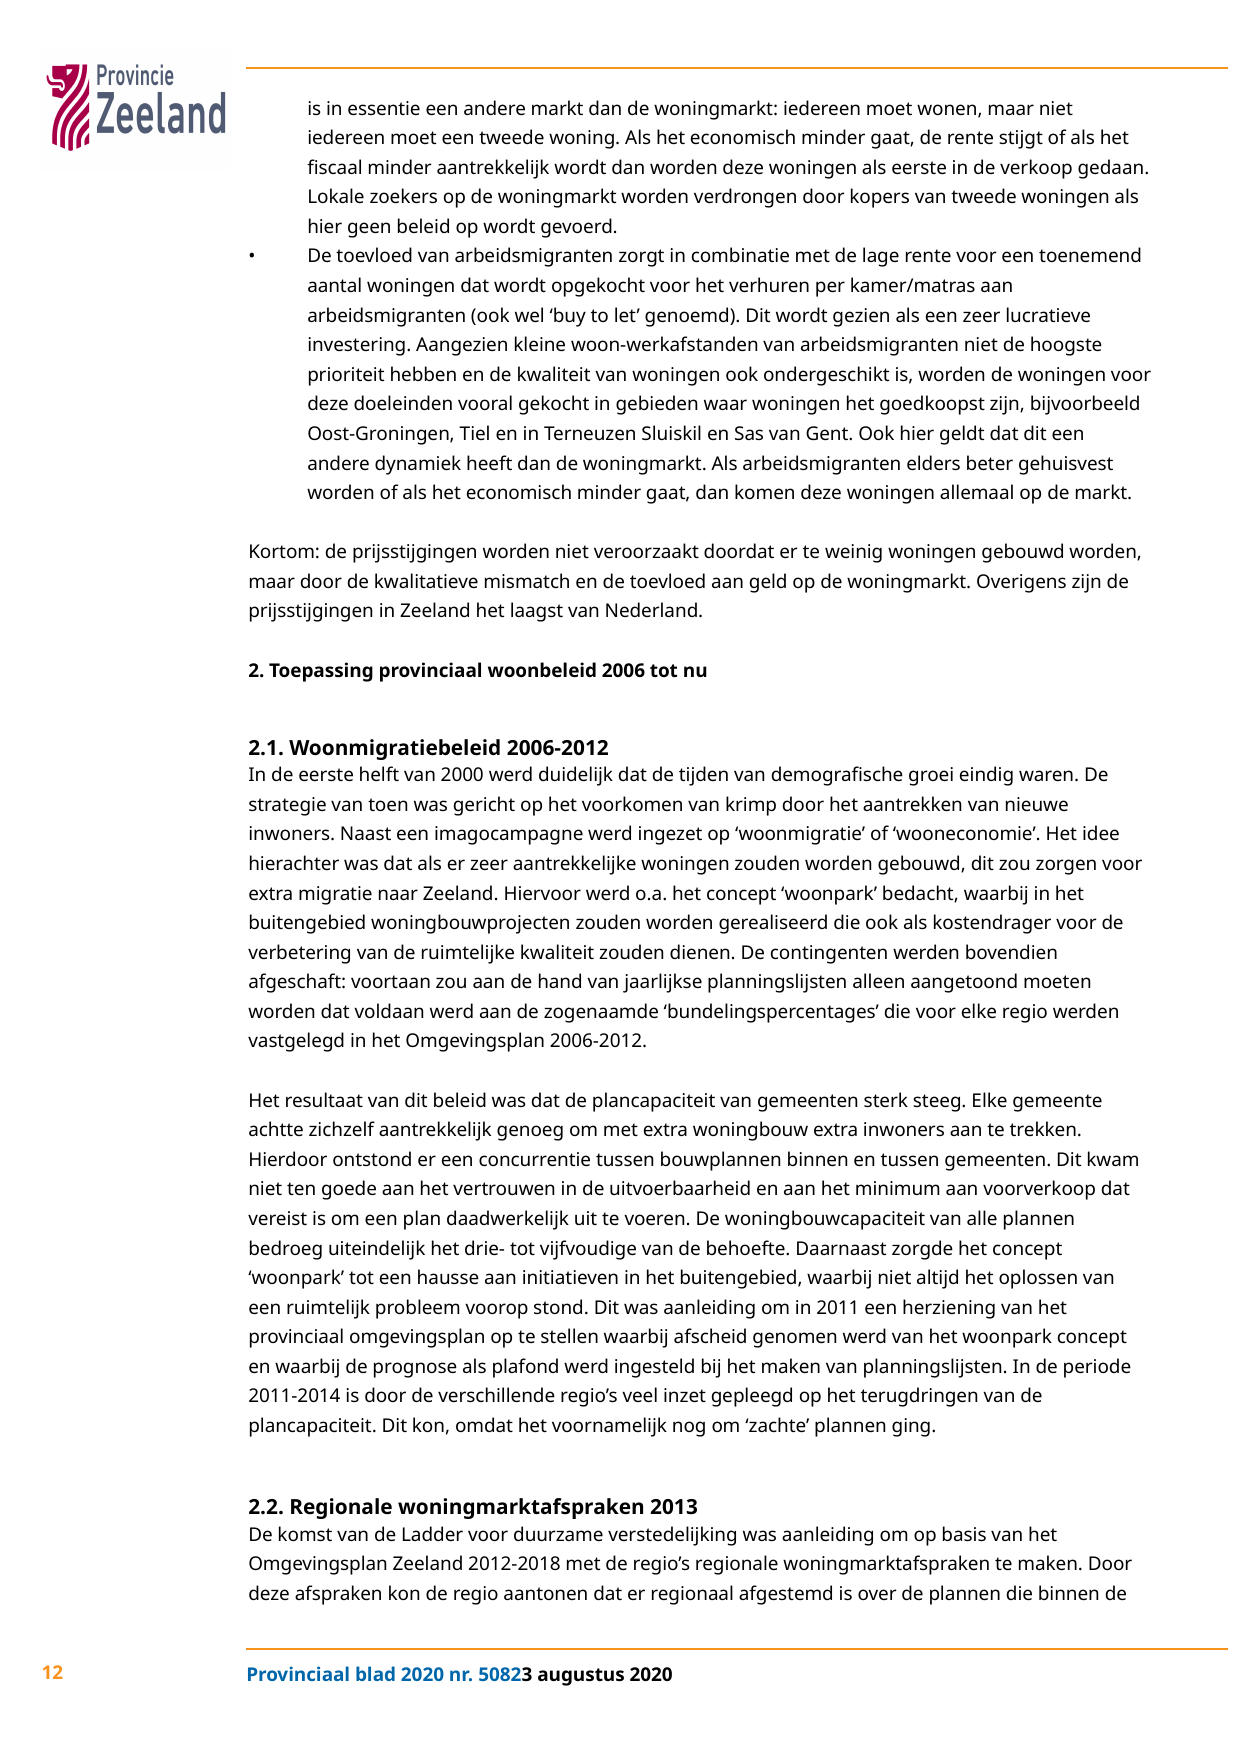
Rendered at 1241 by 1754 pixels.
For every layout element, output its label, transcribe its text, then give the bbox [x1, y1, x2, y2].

text 2. Toepassing provinciaal woonbeleid 2006 tot nu [248, 657, 1152, 683]
list De toevloed van arbeidsmigranten zorgt in combinatie met de lage rente voor een toenemend aantal woningen dat wordt opgekocht voor het verhuren per kamer/matras aan arbeidsmigranten (ook wel ‘buy to let’ genoemd). Dit wordt gezien als een zeer lucratieve investering. Aangezien kleine woon-werkafstanden van arbeidsmigranten niet de hoogste prioriteit hebben en de kwaliteit van woningen ook ondergeschikt is, worden de woningen voor deze doeleinden vooral gekocht in gebieden waar woningen het goedkoopst zijn, bijvoorbeeld Oost-Groningen, Tiel en in Terneuzen Sluiskil en Sas van Gent. Ook hier geldt dat dit een andere dynamiek heeft dan de woningmarkt. Als arbeidsmigranten elders beter gehuisvest worden of als het economisch minder gaat, dan komen deze woningen allemaal op de markt. [248, 243, 1152, 505]
text Het resultaat van dit beleid was dat de plancapaciteit van gemeenten sterk steeg. Elke gemeente achtte zichzelf aantrekkelijk genoeg om met extra woningbouw extra inwoners aan te trekken. Hierdoor ontstond er een concurrentie tussen bouwplannen binnen en tussen gemeenten. Dit kwam niet ten goede aan het vertrouwen in de uitvoerbaarheid en aan het minimum aan voorverkoop dat vereist is om een plan daadwerkelijk uit te voeren. De woningbouwcapaciteit van alle plannen bedroeg uiteindelijk het drie- tot vijfvoudige van de behoefte. Daarnaast zorgde het concept ‘woonpark’ tot een hausse aan initiatieven in het buitengebied, waarbij niet altijd het oplossen van een ruimtelijk probleem voorop stond. Dit was aanleiding om in 2011 een herziening van het provinciaal omgevingsplan op te stellen waarbij afscheid genomen werd van het woonpark concept en waarbij de prognose als plafond werd ingesteld bij het maken van planningslijsten. In de periode 2011-2014 is door de verschillende regio’s veel inzet gepleegd op het terugdringen van de plancapaciteit. Dit kon, omdat het voornamelijk nog om ‘zachte’ plannen ging. [248, 1087, 1152, 1438]
text 2.1. Woonmigratiebeleid 2006-2012 [248, 733, 1152, 761]
text 2.2. Regionale woningmarktafspraken 2013 [248, 1492, 1152, 1521]
text In de eerste helft van 2000 werd duidelijk dat de tijden van demografische groei eindig waren. De strategie van toen was gericht op het voorkomen van krimp door het aantrekken van nieuwe inwoners. Naast een imagocampagne werd ingezet op ‘woonmigratie’ of ‘wooneconomie’. Het idee hierachter was dat als er zeer aantrekkelijke woningen zouden worden gebouwd, dit zou zorgen voor extra migratie naar Zeeland. Hiervoor werd o.a. het concept ‘woonpark’ bedacht, waarbij in het buitengebied woningbouwprojecten zouden worden gerealiseerd die ook als kostendrager voor de verbetering van de ruimtelijke kwaliteit zouden dienen. De contingenten werden bovendien afgeschaft: voortaan zou aan de hand van jaarlijkse planningslijsten alleen aangetoond moeten worden dat voldaan werd aan de zogenaamde ‘bundelingspercentages’ die voor elke regio werden vastgelegd in het Omgevingsplan 2006-2012. [248, 761, 1152, 1053]
text Kortom: de prijsstijgingen worden niet veroorzaakt doordat er te weinig woningen gebouwd worden, maar door de kwalitatieve mismatch en de toevloed aan geld op de woningmarkt. Overigens zijn de prijsstijgingen in Zeeland het laagst van Nederland. [248, 538, 1152, 623]
list is in essentie een andere markt dan de woningmarkt: iedereen moet wonen, maar niet iedereen moet een tweede woning. Als het economisch minder gaat, de rente stijgt of als het fiscaal minder aantrekkelijk wordt dan worden deze woningen als eerste in de verkoop gedaan. Lokale zoekers op de woningmarkt worden verdrongen door kopers van tweede woningen als hier geen beleid op wordt gevoerd. [248, 95, 1152, 239]
text De komst van de Ladder voor duurzame verstedelijking was aanleiding om op basis van het Omgevingsplan Zeeland 2012-2018 met de regio’s regionale woningmarktafspraken te maken. Door deze afspraken kon de regio aantonen dat er regionaal afgestemd is over de plannen die binnen de [248, 1521, 1152, 1606]
picture [41, 47, 231, 172]
